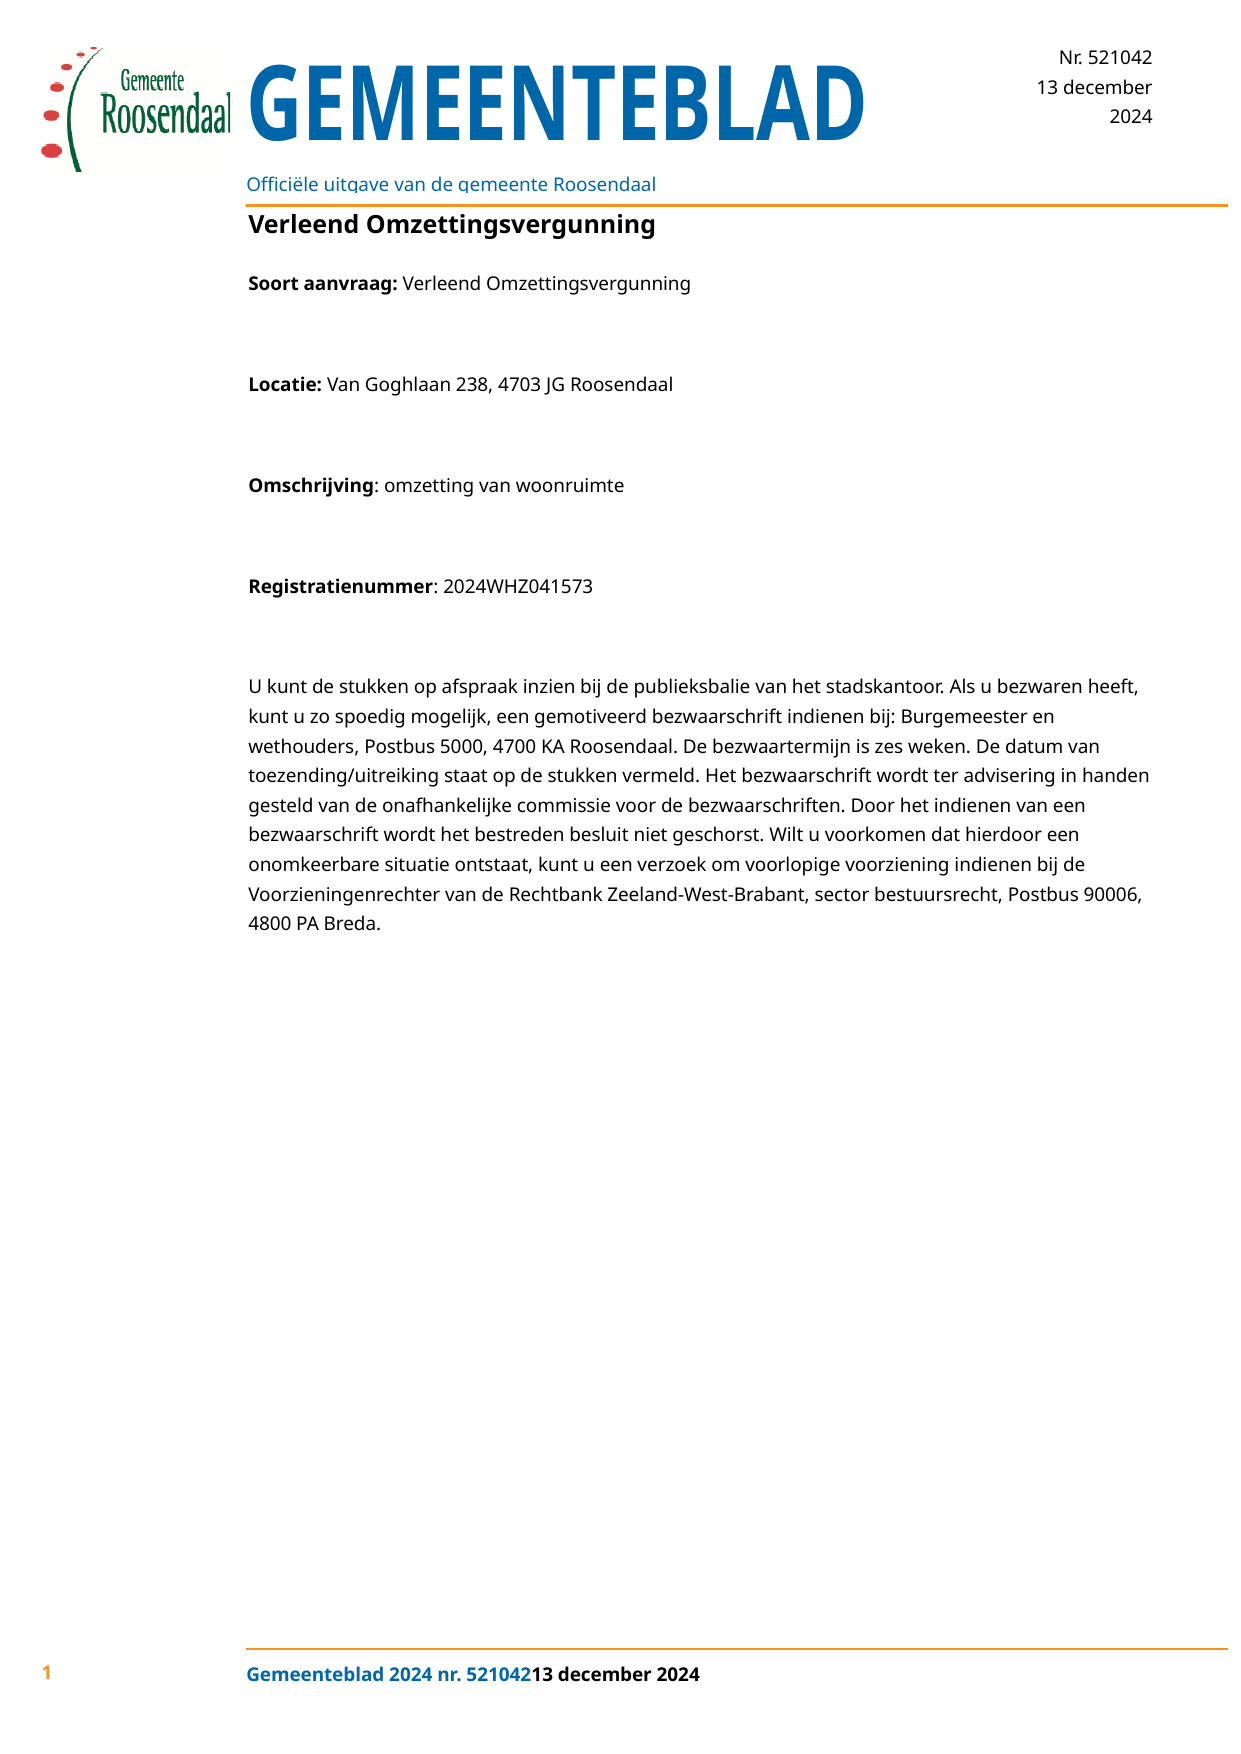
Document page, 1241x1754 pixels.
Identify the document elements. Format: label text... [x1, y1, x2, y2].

picture [41, 47, 231, 172]
text U kunt de stukken op afspraak inzien bij de publieksbalie van het stadskantoor. Als u bezwaren heeft, kunt u zo spoedig mogelijk, een gemotiveerd bezwaarschrift indienen bij: Burgemeester en wethouders, Postbus 5000, 4700 KA Roosendaal. De bezwaartermijn is zes weken. De datum van toezending/uitreiking staat op de stukken vermeld. Het bezwaarschrift wordt ter advisering in handen gesteld van de onafhankelijke commissie voor de bezwaarschriften. Door het indienen van een bezwaarschrift wordt het bestreden besluit niet geschorst. Wilt u voorkomen dat hierdoor een onomkeerbare situatie ontstaat, kunt u een verzoek om voorlopige voorziening indienen bij de Voorzieningenrechter van de Rechtbank Zeeland-West-Brabant, sector bestuursrecht, Postbus 90006, 4800 PA Breda. [248, 674, 1152, 936]
text Verleend Omzettingsvergunning [248, 207, 1152, 241]
text Omschrijving: omzetting van woonruimte [248, 472, 1152, 498]
text Soort aanvraag: Verleend Omzettingsvergunning [248, 270, 1152, 296]
text Locatie: Van Goghlaan 238, 4703 JG Roosendaal [248, 371, 1152, 397]
text Registratienummer: 2024WHZ041573 [248, 573, 1152, 598]
